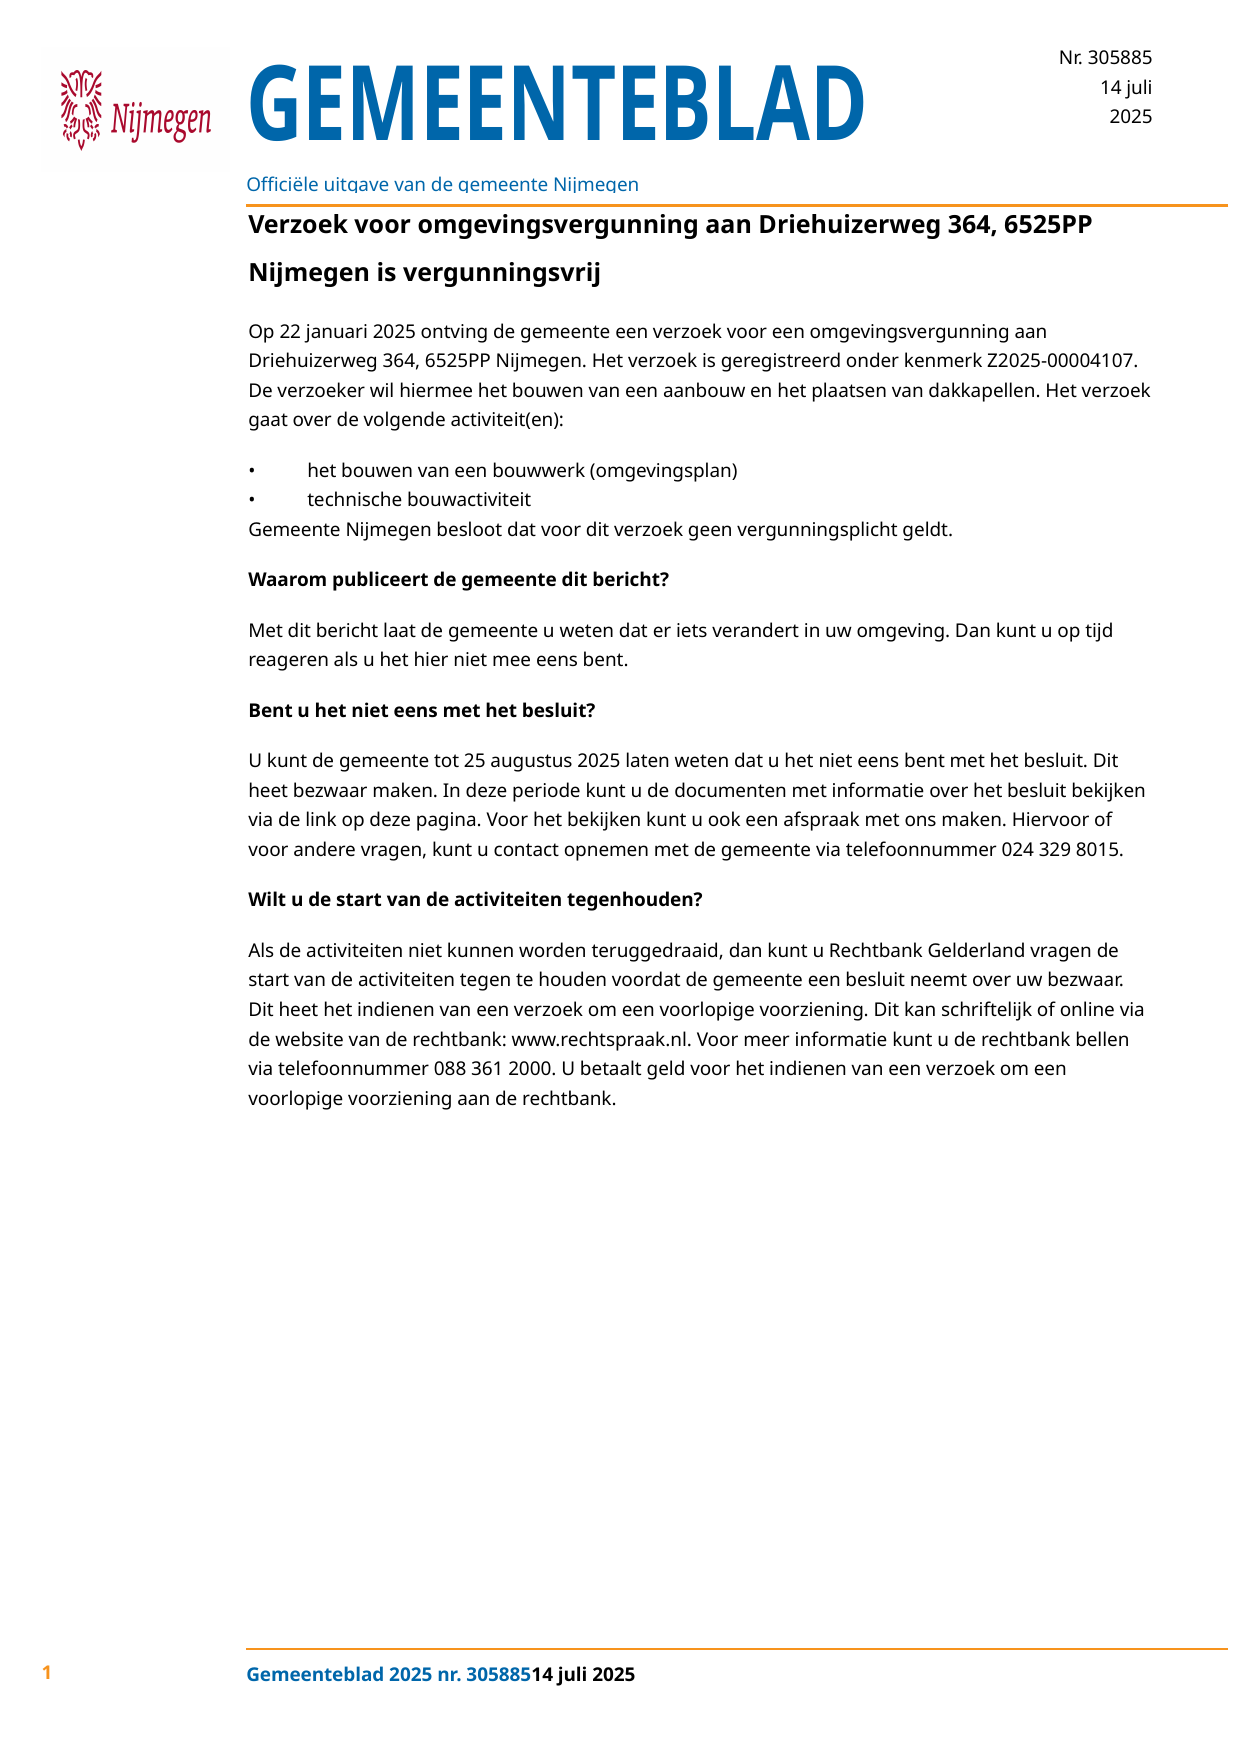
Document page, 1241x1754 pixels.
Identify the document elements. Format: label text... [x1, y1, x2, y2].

text Met dit bericht laat de gemeente u weten dat er iets verandert in uw omgeving. Dan kunt u op tijd reageren als u het hier niet mee eens bent. [248, 617, 1152, 672]
text Gemeente Nijmegen besloot dat voor dit verzoek geen vergunningsplicht geldt. [248, 516, 1152, 542]
list technische bouwactiviteit [248, 487, 1152, 512]
list het bouwen van een bouwwerk (omgevingsplan) [248, 457, 1152, 483]
picture [41, 47, 231, 172]
text Bent u het niet eens met het besluit? [248, 697, 1152, 723]
text Op 22 januari 2025 ontving de gemeente een verzoek voor een omgevingsvergunning aan Driehuizerweg 364, 6525PP Nijmegen. Het verzoek is geregistreerd onder kenmerk Z2025-00004107. De verzoeker wil hiermee het bouwen van een aanbouw en het plaatsen van dakkapellen. Het verzoek gaat over de volgende activiteit(en): [248, 318, 1152, 432]
text Als de activiteiten niet kunnen worden teruggedraaid, dan kunt u Rechtbank Gelderland vragen de start van de activiteiten tegen te houden voordat de gemeente een besluit neemt over uw bezwaar. Dit heet het indienen van een verzoek om een voorlopige voorziening. Dit kan schriftelijk of online via de website van de rechtbank: www.rechtspraak.nl. Voor meer informatie kunt u de rechtbank bellen via telefoonnummer 088 361 2000. U betaalt geld voor het indienen van een verzoek om een voorlopige voorziening aan de rechtbank. [248, 937, 1152, 1111]
text Waarom publiceert de gemeente dit bericht? [248, 567, 1152, 592]
text Verzoek voor omgevingsvergunning aan Driehuizerweg 364, 6525PP Nijmegen is vergunningsvrij [248, 207, 1152, 288]
text Wilt u de start van de activiteiten tegenhouden? [248, 887, 1152, 912]
text U kunt de gemeente tot 25 augustus 2025 laten weten dat u het niet eens bent met het besluit. Dit heet bezwaar maken. In deze periode kunt u de documenten met informatie over het besluit bekijken via de link op deze pagina. Voor het bekijken kunt u ook een afspraak met ons maken. Hiervoor of voor andere vragen, kunt u contact opnemen met de gemeente via telefoonnummer 024 329 8015. [248, 747, 1152, 862]
